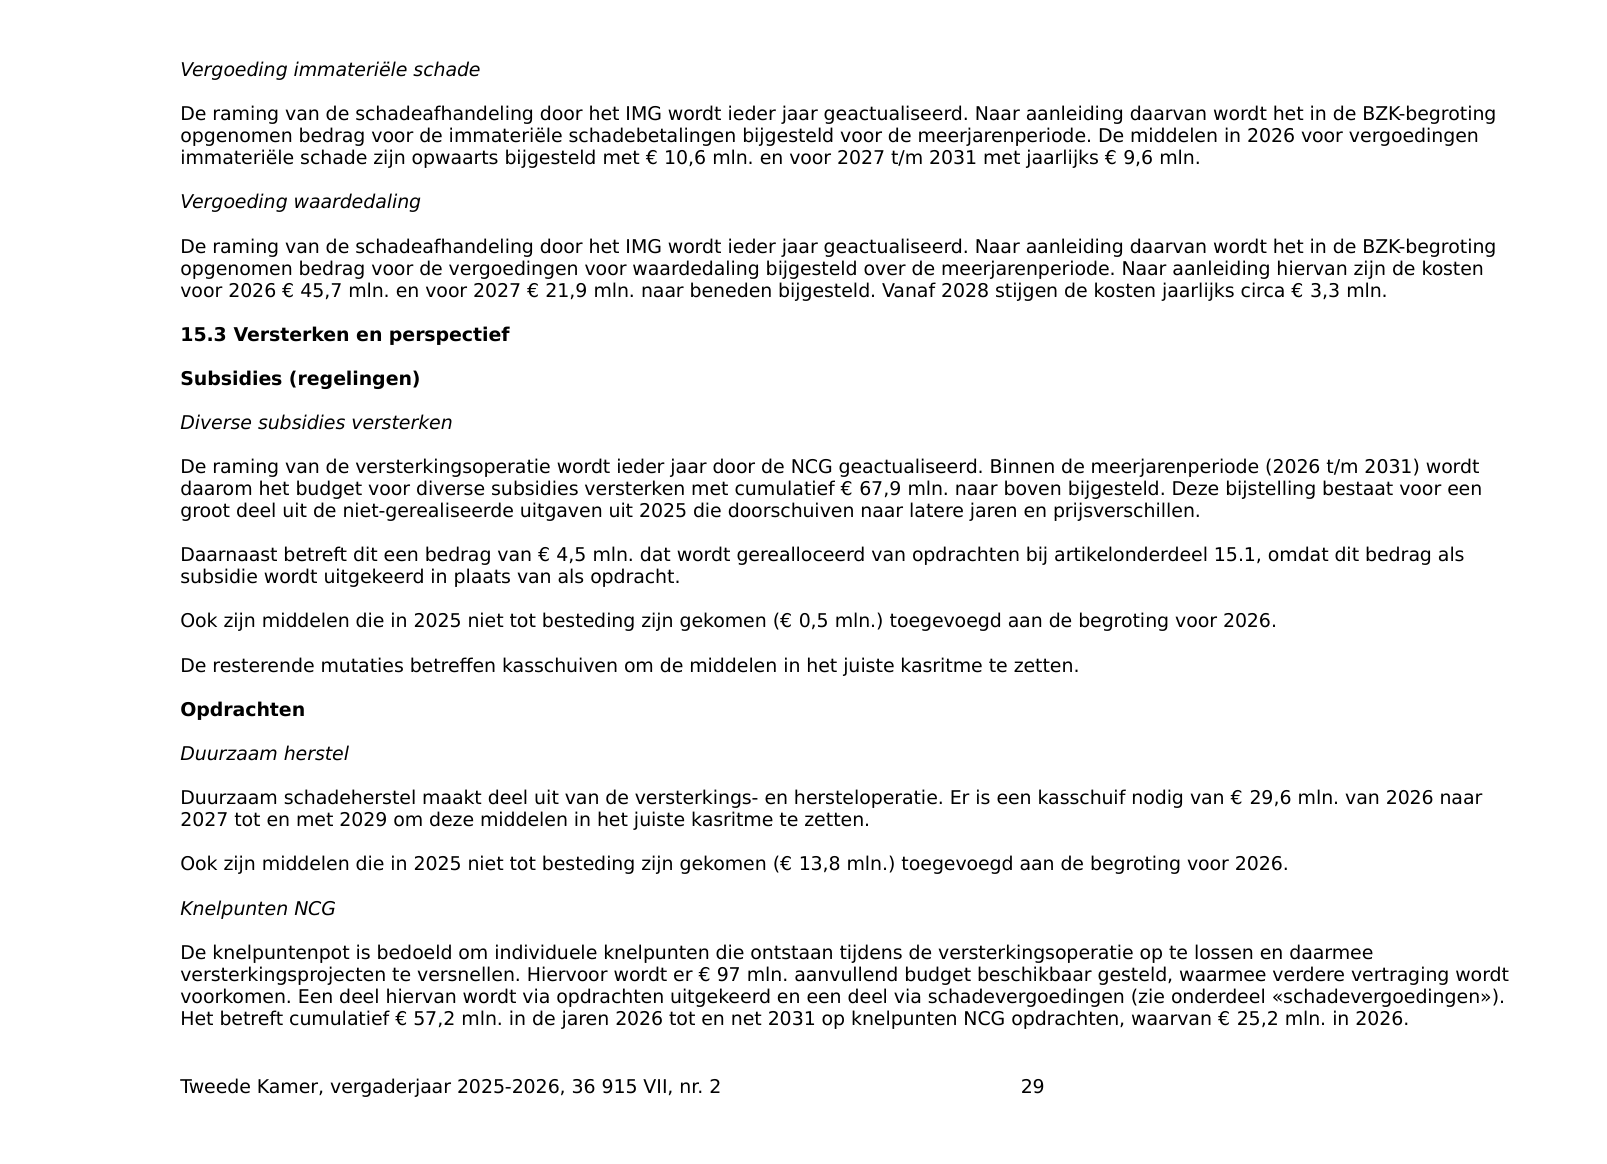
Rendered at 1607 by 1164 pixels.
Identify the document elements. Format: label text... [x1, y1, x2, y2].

subtitle Opdrachten [180, 699, 1529, 721]
text De resterende mutaties betreffen kasschuiven om de middelen in het juiste kasritme te zetten. [180, 654, 1529, 677]
subtitle Vergoeding immateriële schade [180, 59, 1529, 81]
subtitle Vergoeding waardedaling [180, 191, 1529, 213]
subtitle Diverse subsidies versterken [180, 412, 1529, 434]
text Duurzaam schadeherstel maakt deel uit van de versterkings- en hersteloperatie. Er is een kasschuif nodig van € 29,6 mln. van 2026 naar 2027 tot en met 2029 om deze middelen in het juiste kasritme te zetten. [180, 787, 1529, 831]
subtitle Duurzaam herstel [180, 743, 1529, 765]
text De raming van de versterkingsoperatie wordt ieder jaar door de NCG geactualiseerd. Binnen de meerjarenperiode (2026 t/m 2031) wordt daarom het budget voor diverse subsidies versterken met cumulatief € 67,9 mln. naar boven bijgesteld. Deze bijstelling bestaat voor een groot deel uit de niet-gerealiseerde uitgaven uit 2025 die doorschuiven naar latere jaren en prijsverschillen. [180, 456, 1529, 522]
subtitle 15.3 Versterken en perspectief [180, 324, 1529, 346]
text De raming van de schadeafhandeling door het IMG wordt ieder jaar geactualiseerd. Naar aanleiding daarvan wordt het in de BZK-begroting opgenomen bedrag voor de vergoedingen voor waardedaling bijgesteld over de meerjarenperiode. Naar aanleiding hiervan zijn de kosten voor 2026 € 45,7 mln. en voor 2027 € 21,9 mln. naar beneden bijgesteld. Vanaf 2028 stijgen de kosten jaarlijks circa € 3,3 mln. [180, 236, 1529, 301]
subtitle Knelpunten NCG [180, 897, 1529, 919]
text De knelpuntenpot is bedoeld om individuele knelpunten die ontstaan tijdens de versterkingsoperatie op te lossen en daarmee versterkingsprojecten te versnellen. Hiervoor wordt er € 97 mln. aanvullend budget beschikbaar gesteld, waarmee verdere vertraging wordt voorkomen. Een deel hiervan wordt via opdrachten uitgekeerd en een deel via schadevergoedingen (zie onderdeel «schadevergoedingen»). Het betreft cumulatief € 57,2 mln. in de jaren 2026 tot en net 2031 op knelpunten NCG opdrachten, waarvan € 25,2 mln. in 2026. [180, 942, 1529, 1029]
text Ook zijn middelen die in 2025 niet tot besteding zijn gekomen (€ 13,8 mln.) toegevoegd aan de begroting voor 2026. [180, 853, 1529, 875]
subtitle Subsidies (regelingen) [180, 368, 1529, 390]
text De raming van de schadeafhandeling door het IMG wordt ieder jaar geactualiseerd. Naar aanleiding daarvan wordt het in de BZK-begroting opgenomen bedrag voor de immateriële schadebetalingen bijgesteld voor de meerjarenperiode. De middelen in 2026 voor vergoedingen immateriële schade zijn opwaarts bijgesteld met € 10,6 mln. en voor 2027 t/m 2031 met jaarlijks € 9,6 mln. [180, 103, 1529, 169]
text Daarnaast betreft dit een bedrag van € 4,5 mln. dat wordt gerealloceerd van opdrachten bij artikelonderdeel 15.1, omdat dit bedrag als subsidie wordt uitgekeerd in plaats van als opdracht. [180, 544, 1529, 588]
text Ook zijn middelen die in 2025 niet tot besteding zijn gekomen (€ 0,5 mln.) toegevoegd aan de begroting voor 2026. [180, 610, 1529, 632]
